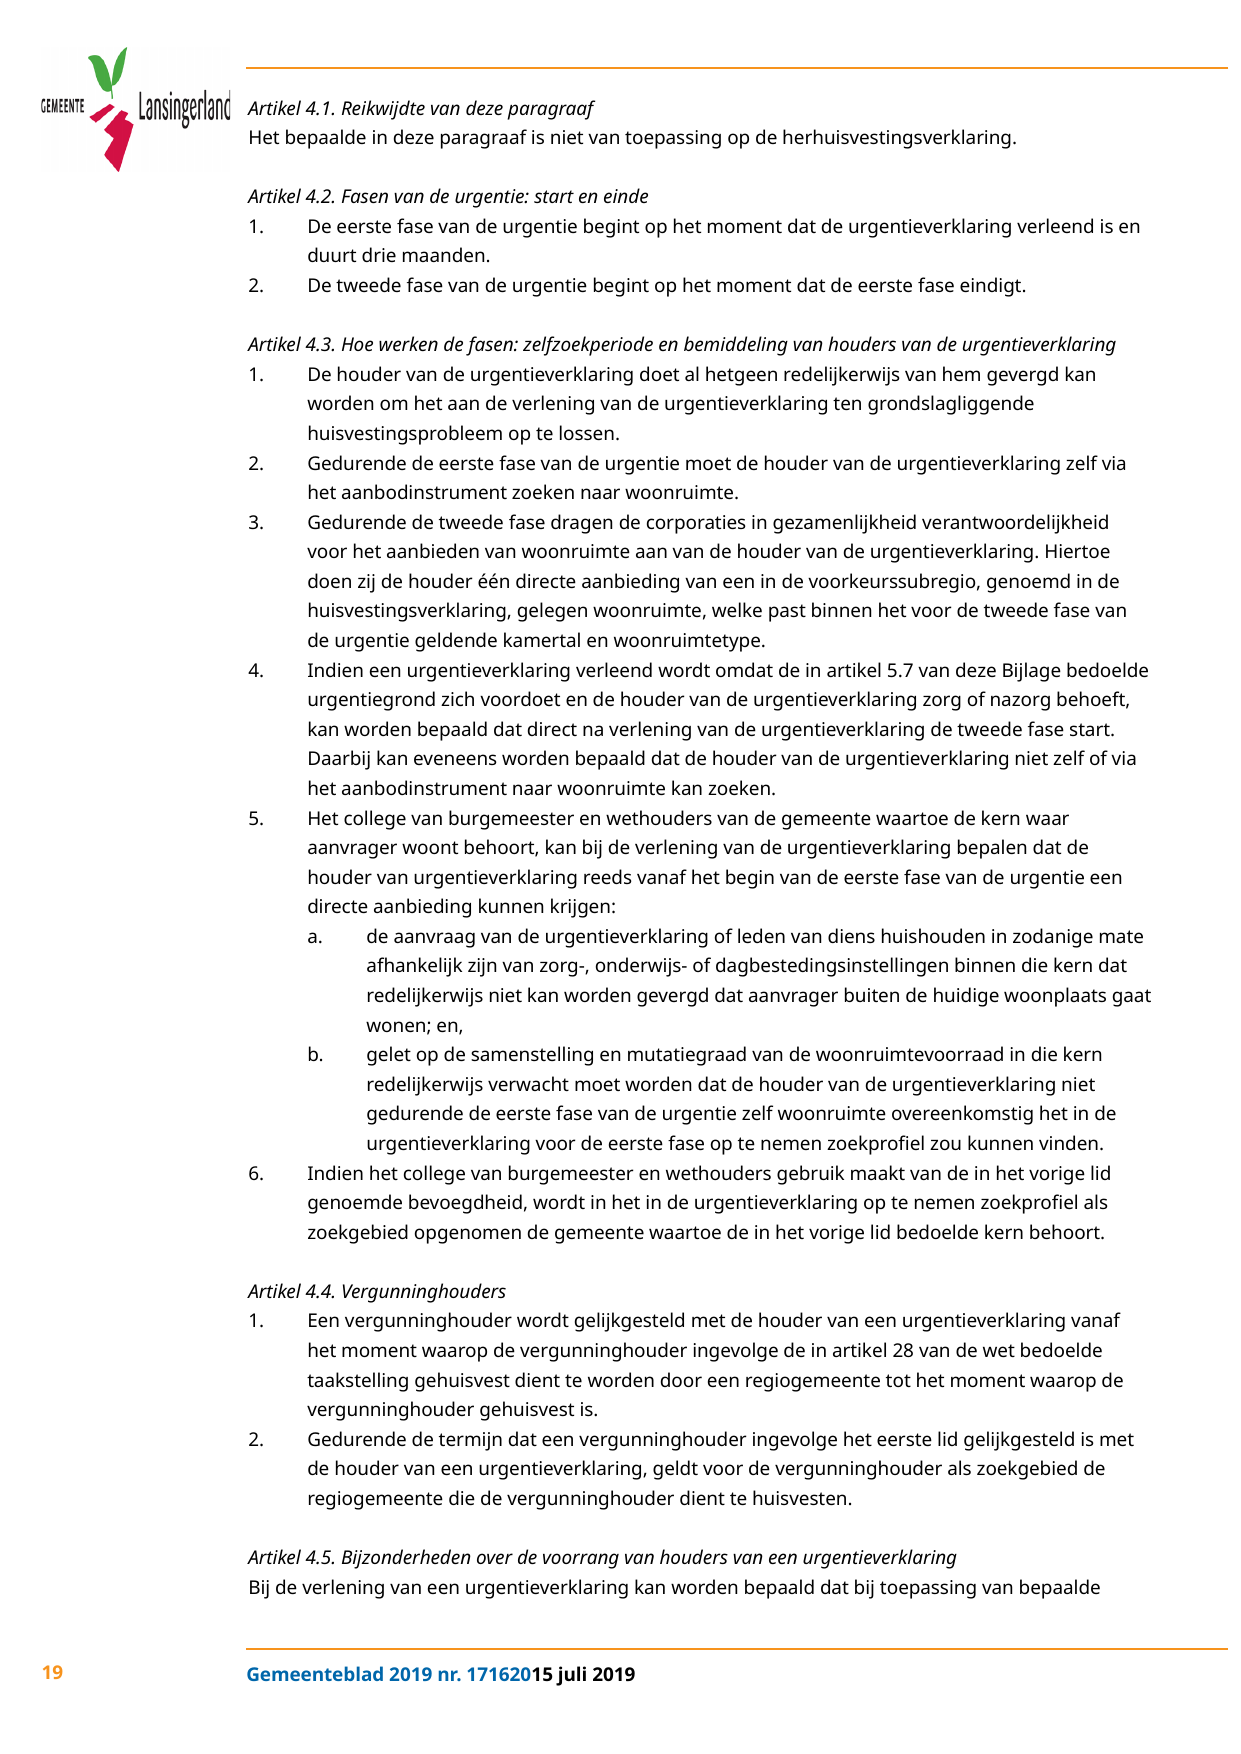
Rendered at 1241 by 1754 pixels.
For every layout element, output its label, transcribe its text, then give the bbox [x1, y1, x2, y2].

list De houder van de urgentieverklaring doet al hetgeen redelijkerwijs van hem gevergd kan worden om het aan de verlening van de urgentieverklaring ten grondslagliggende huisvestingsprobleem op te lossen. [248, 361, 1152, 446]
list De tweede fase van de urgentie begint op het moment dat de eerste fase eindigt. [248, 272, 1152, 298]
list Het college van burgemeester en wethouders van de gemeente waartoe de kern waar aanvrager woont behoort, kan bij de verlening van de urgentieverklaring bepalen dat de houder van urgentieverklaring reeds vanaf het begin van de eerste fase van de urgentie een directe aanbieding kunnen krijgen: [248, 805, 1152, 919]
text Bij de verlening van een urgentieverklaring kan worden bepaald dat bij toepassing van bepaalde [248, 1574, 1152, 1600]
list De eerste fase van de urgentie begint op het moment dat de urgentieverklaring verleend is en duurt drie maanden. [248, 213, 1152, 268]
text Het bepaalde in deze paragraaf is niet van toepassing op de herhuisvestingsverklaring. [248, 124, 1152, 150]
list Gedurende de eerste fase van de urgentie moet de houder van de urgentieverklaring zelf via het aanbodinstrument zoeken naar woonruimte. [248, 450, 1152, 505]
text Artikel 4.4. Vergunninghouders [248, 1278, 1152, 1304]
list de aanvraag van de urgentieverklaring of leden van diens huishouden in zodanige mate afhankelijk zijn van zorg-, onderwijs- of dagbestedingsinstellingen binnen die kern dat redelijkerwijs niet kan worden gevergd dat aanvrager buiten de huidige woonplaats gaat wonen; en, [307, 923, 1152, 1038]
text Artikel 4.3. Hoe werken de fasen: zelfzoekperiode en bemiddeling van houders van de urgentieverklaring [248, 331, 1152, 357]
text Artikel 4.5. Bijzonderheden over de voorrang van houders van een urgentieverklaring [248, 1544, 1152, 1570]
picture [41, 47, 231, 172]
list Indien het college van burgemeester en wethouders gebruik maakt van de in het vorige lid genoemde bevoegdheid, wordt in het in de urgentieverklaring op te nemen zoekprofiel als zoekgebied opgenomen de gemeente waartoe de in het vorige lid bedoelde kern behoort. [248, 1160, 1152, 1245]
list Een vergunninghouder wordt gelijkgesteld met de houder van een urgentieverklaring vanaf het moment waarop de vergunninghouder ingevolge de in artikel 28 van de wet bedoelde taakstelling gehuisvest dient te worden door een regiogemeente tot het moment waarop de vergunninghouder gehuisvest is. [248, 1308, 1152, 1422]
list Gedurende de termijn dat een vergunninghouder ingevolge het eerste lid gelijkgesteld is met de houder van een urgentieverklaring, geldt voor de vergunninghouder als zoekgebied de regiogemeente die de vergunninghouder dient te huisvesten. [248, 1426, 1152, 1511]
text Artikel 4.2. Fasen van de urgentie: start en einde [248, 183, 1152, 209]
list Indien een urgentieverklaring verleend wordt omdat de in artikel 5.7 van deze Bijlage bedoelde urgentiegrond zich voordoet en de houder van de urgentieverklaring zorg of nazorg behoeft, kan worden bepaald dat direct na verlening van de urgentieverklaring de tweede fase start. Daarbij kan eveneens worden bepaald dat de houder van de urgentieverklaring niet zelf of via het aanbodinstrument naar woonruimte kan zoeken. [248, 657, 1152, 801]
text Artikel 4.1. Reikwijdte van deze paragraaf [248, 95, 1152, 121]
list gelet op de samenstelling en mutatiegraad van de woonruimtevoorraad in die kern redelijkerwijs verwacht moet worden dat de houder van de urgentieverklaring niet gedurende de eerste fase van de urgentie zelf woonruimte overeenkomstig het in de urgentieverklaring voor de eerste fase op te nemen zoekprofiel zou kunnen vinden. [307, 1041, 1152, 1156]
list Gedurende de tweede fase dragen de corporaties in gezamenlijkheid verantwoordelijkheid voor het aanbieden van woonruimte aan van de houder van de urgentieverklaring. Hiertoe doen zij de houder één directe aanbieding van een in de voorkeurssubregio, genoemd in de huisvestingsverklaring, gelegen woonruimte, welke past binnen het voor de tweede fase van de urgentie geldende kamertal en woonruimtetype. [248, 509, 1152, 653]
